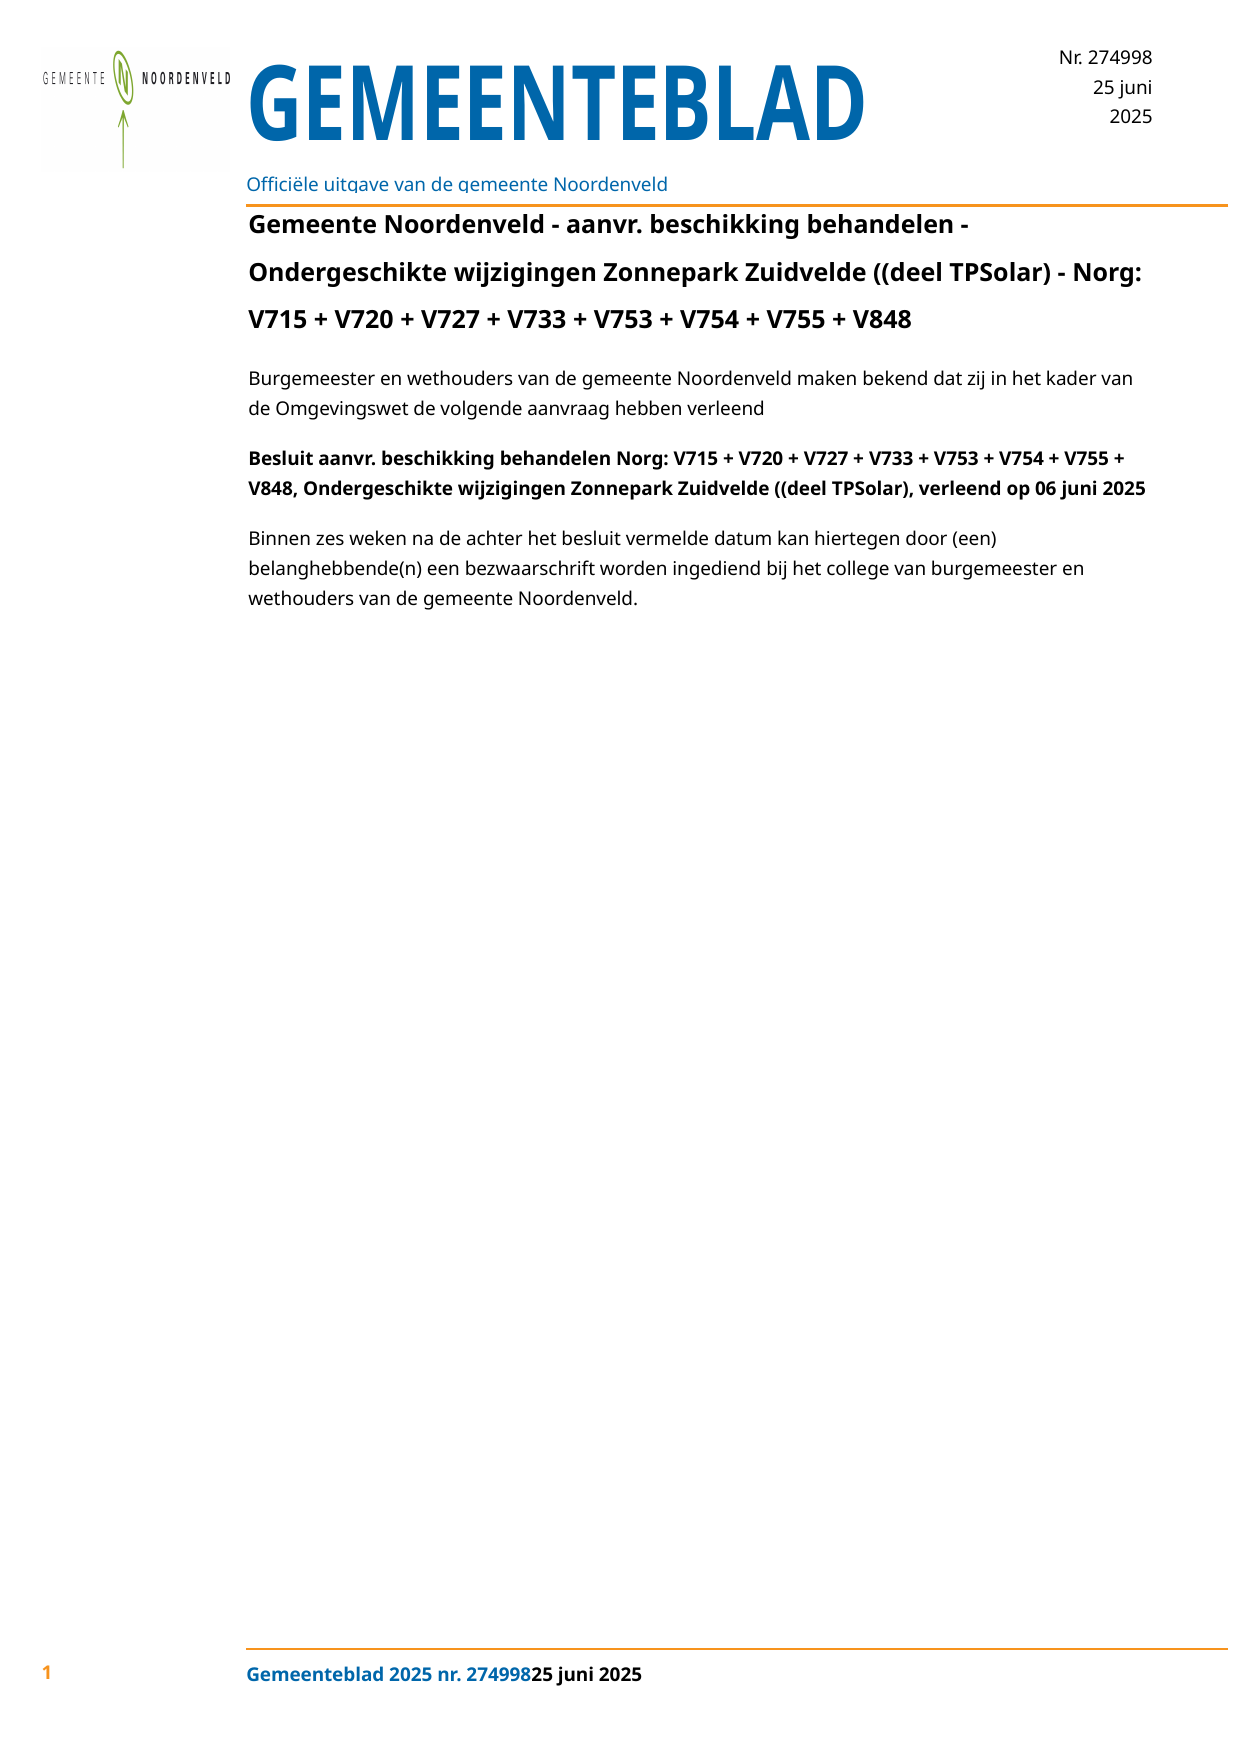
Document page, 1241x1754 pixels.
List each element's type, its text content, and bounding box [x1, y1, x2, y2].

text Burgemeester en wethouders van de gemeente Noordenveld maken bekend dat zij in het kader van de Omgevingswet de volgende aanvraag hebben verleend [248, 366, 1152, 421]
text Binnen zes weken na de achter het besluit vermelde datum kan hiertegen door (een) belanghebbende(n) een bezwaarschrift worden ingediend bij het college van burgemeester en wethouders van de gemeente Noordenveld. [248, 526, 1152, 610]
text Besluit aanvr. beschikking behandelen Norg: V715 + V720 + V727 + V733 + V753 + V754 + V755 + V848, Ondergeschikte wijzigingen Zonnepark Zuidvelde ((deel TPSolar), verleend op 06 juni 2025 [248, 446, 1152, 501]
picture [41, 47, 231, 172]
text Gemeente Noordenveld - aanvr. beschikking behandelen - Ondergeschikte wijzigingen Zonnepark Zuidvelde ((deel TPSolar) - Norg: V715 + V720 + V727 + V733 + V753 + V754 + V755 + V848 [248, 207, 1152, 336]
